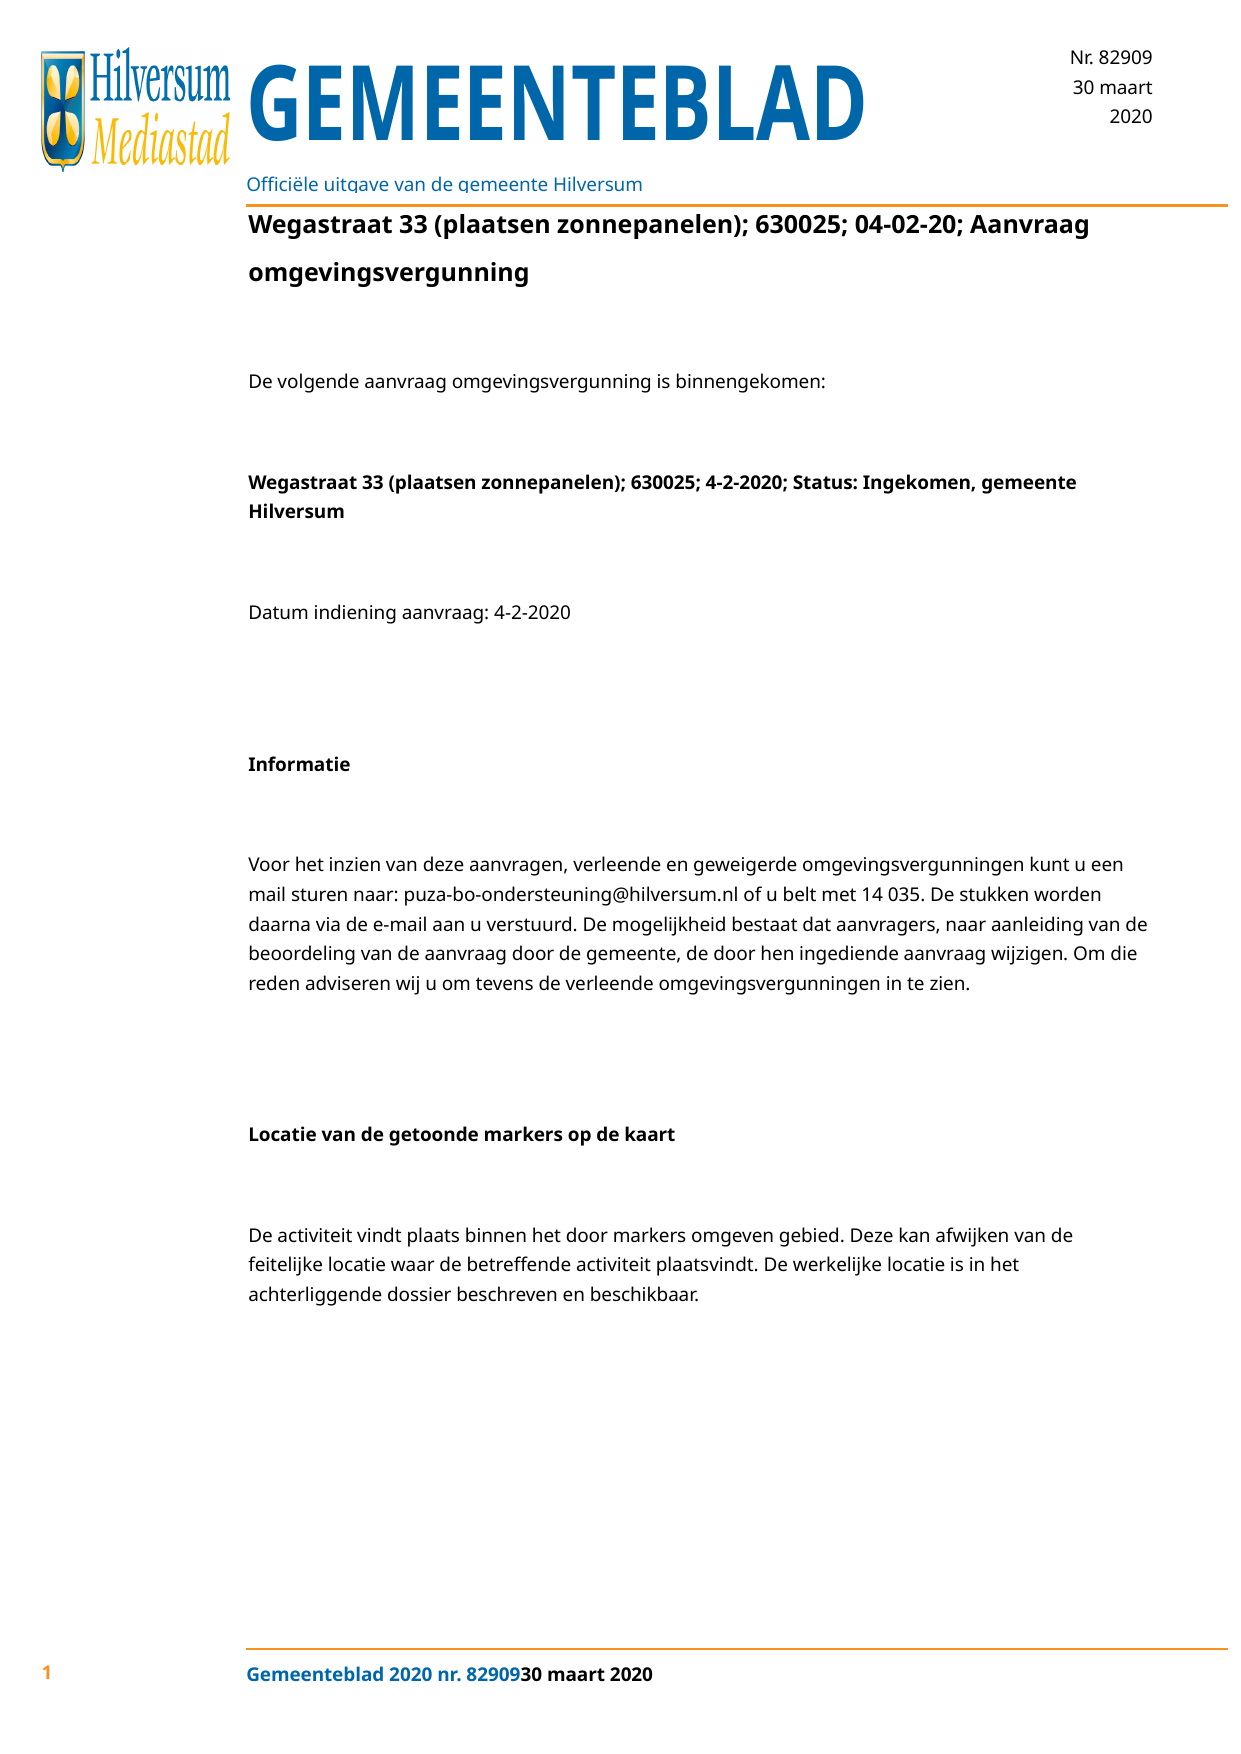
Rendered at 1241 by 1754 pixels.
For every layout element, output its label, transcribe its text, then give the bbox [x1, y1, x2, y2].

text Informatie [248, 751, 1152, 777]
text De volgende aanvraag omgevingsvergunning is binnengekomen: [248, 368, 1152, 394]
text Voor het inzien van deze aanvragen, verleende en geweigerde omgevingsvergunningen kunt u een mail sturen naar: puza-bo-ondersteuning@hilversum.nl of u belt met 14 035. De stukken worden daarna via de e-mail aan u verstuurd. De mogelijkheid bestaat dat aanvragers, naar aanleiding van de beoordeling van de aanvraag door de gemeente, de door hen ingediende aanvraag wijzigen. Om die reden adviseren wij u om tevens de verleende omgevingsvergunningen in te zien. [248, 852, 1152, 996]
text Wegastraat 33 (plaatsen zonnepanelen); 630025; 04-02-20; Aanvraag omgevingsvergunning [248, 207, 1152, 288]
text Locatie van de getoonde markers op de kaart [248, 1121, 1152, 1147]
text De activiteit vindt plaats binnen het door markers omgeven gebied. Deze kan afwijken van de feitelijke locatie waar de betreffende activiteit plaatsvindt. De werkelijke locatie is in het achterliggende dossier beschreven en beschikbaar. [248, 1222, 1152, 1307]
picture [41, 47, 231, 172]
text Wegastraat 33 (plaatsen zonnepanelen); 630025; 4-2-2020; Status: Ingekomen, gemeente Hilversum [248, 469, 1152, 524]
text Datum indiening aanvraag: 4-2-2020 [248, 599, 1152, 625]
